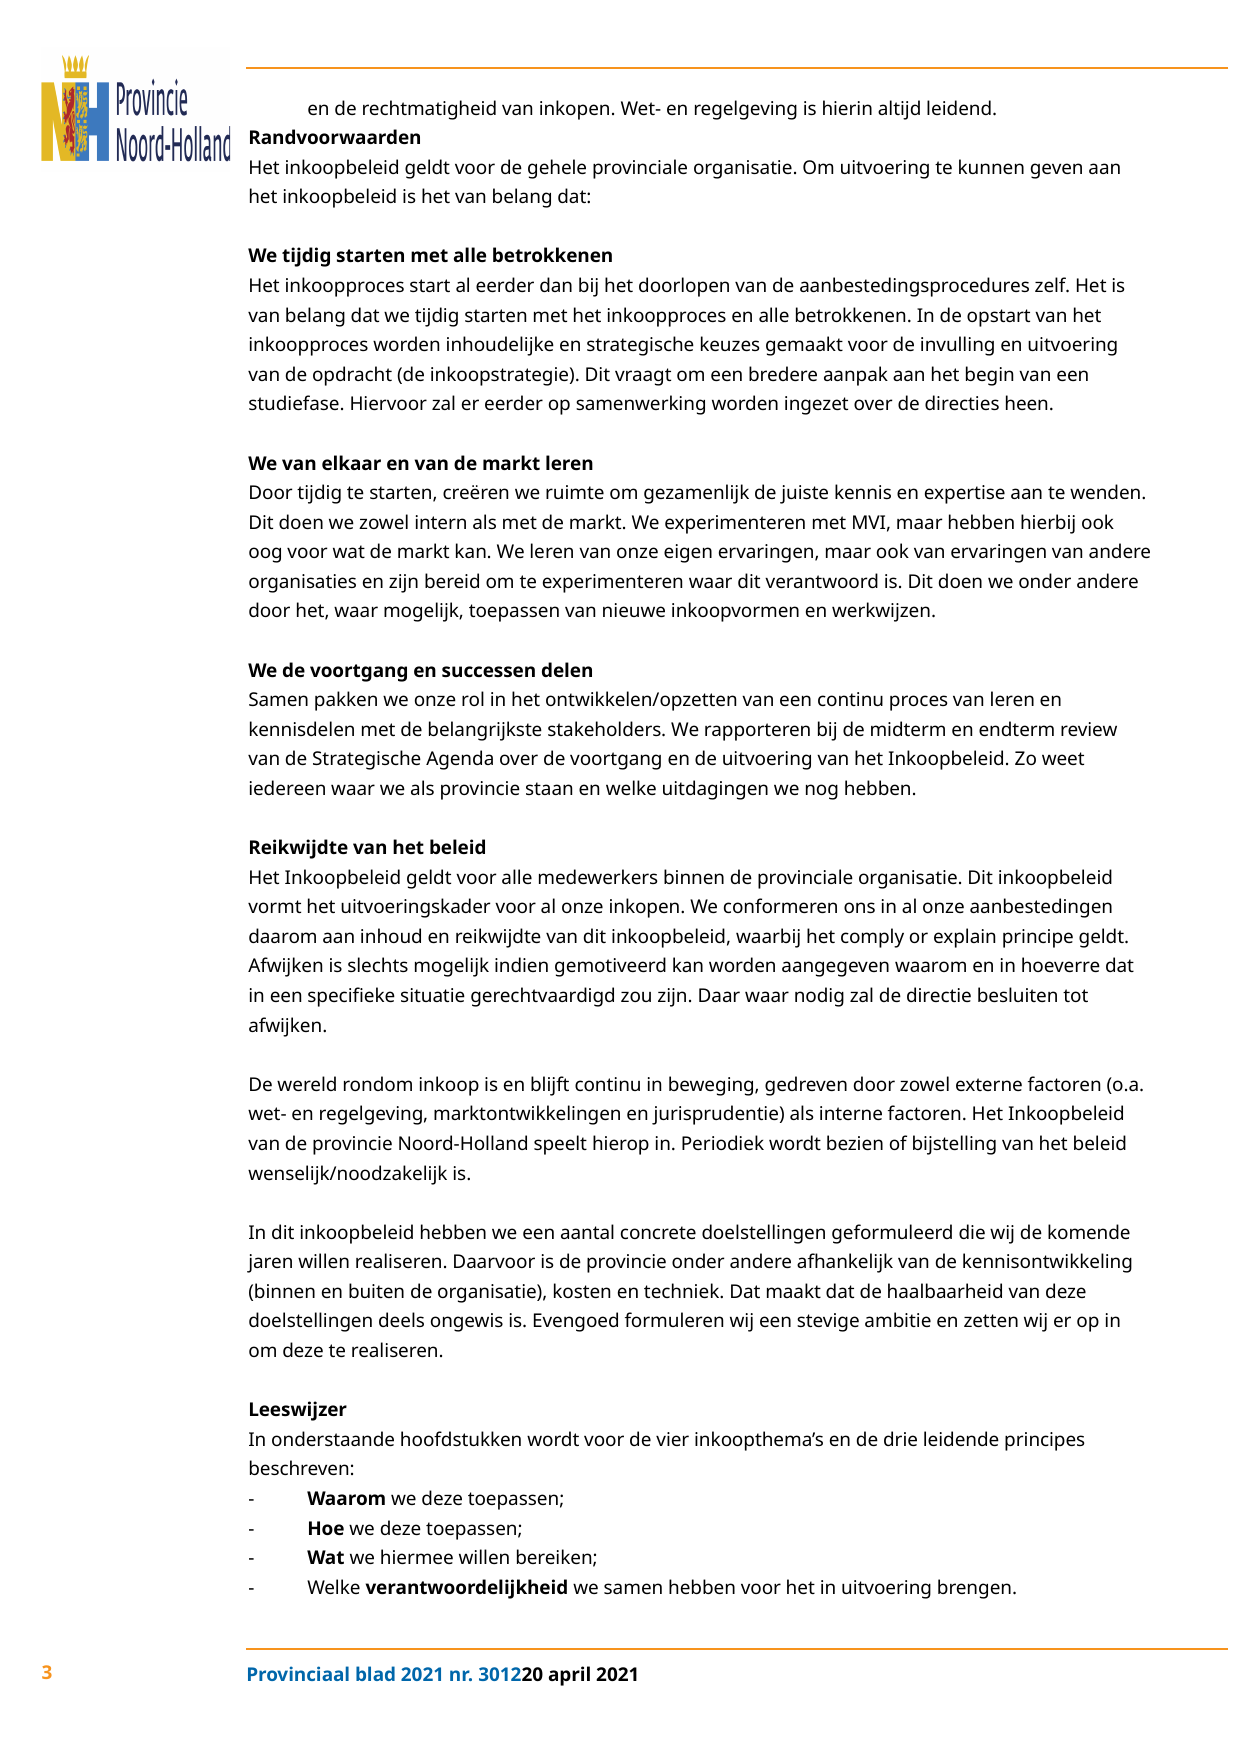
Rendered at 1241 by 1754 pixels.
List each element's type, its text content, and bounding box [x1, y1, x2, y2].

text Het inkoopproces start al eerder dan bij het doorlopen van de aanbestedingsprocedures zelf. Het is van belang dat we tijdig starten met het inkoopproces en alle betrokkenen. In de opstart van het inkoopproces worden inhoudelijke en strategische keuzes gemaakt voor de invulling en uitvoering van de opdracht (de inkoopstrategie). Dit vraagt om een bredere aanpak aan het begin van een studiefase. Hiervoor zal er eerder op samenwerking worden ingezet over de directies heen. [248, 272, 1152, 416]
text Randvoorwaarden [248, 124, 1152, 150]
text In dit inkoopbeleid hebben we een aantal concrete doelstellingen geformuleerd die wij de komende jaren willen realiseren. Daarvoor is de provincie onder andere afhankelijk van de kennisontwikkeling (binnen en buiten de organisatie), kosten en techniek. Dat maakt dat de haalbaarheid van deze doelstellingen deels ongewis is. Evengoed formuleren wij een stevige ambitie en zetten wij er op in om deze te realiseren. [248, 1219, 1152, 1363]
list Waarom we deze toepassen; [248, 1485, 1152, 1511]
list Wat we hiermee willen bereiken; [248, 1544, 1152, 1570]
text Het inkoopbeleid geldt voor de gehele provinciale organisatie. Om uitvoering te kunnen geven aan het inkoopbeleid is het van belang dat: [248, 154, 1152, 209]
text De wereld rondom inkoop is en blijft continu in beweging, gedreven door zowel externe factoren (o.a. wet- en regelgeving, marktontwikkelingen en jurisprudentie) als interne factoren. Het Inkoopbeleid van de provincie Noord-Holland speelt hierop in. Periodiek wordt bezien of bijstelling van het beleid wenselijk/noodzakelijk is. [248, 1071, 1152, 1186]
text Leeswijzer [248, 1396, 1152, 1422]
text Samen pakken we onze rol in het ontwikkelen/opzetten van een continu proces van leren en kennisdelen met de belangrijkste stakeholders. We rapporteren bij de midterm en endterm review van de Strategische Agenda over de voortgang en de uitvoering van het Inkoopbeleid. Zo weet iedereen waar we als provincie staan en welke uitdagingen we nog hebben. [248, 686, 1152, 801]
text Reikwijdte van het beleid [248, 834, 1152, 860]
list Welke verantwoordelijkheid we samen hebben voor het in uitvoering brengen. [248, 1574, 1152, 1600]
text We tijdig starten met alle betrokkenen [248, 243, 1152, 268]
text In onderstaande hoofdstukken wordt voor de vier inkoopthema’s en de drie leidende principes beschreven: [248, 1426, 1152, 1481]
picture [41, 47, 231, 172]
text Het Inkoopbeleid geldt voor alle medewerkers binnen de provinciale organisatie. Dit inkoopbeleid vormt het uitvoeringskader voor al onze inkopen. We conformeren ons in al onze aanbestedingen daarom aan inhoud en reikwijdte van dit inkoopbeleid, waarbij het comply or explain principe geldt. Afwijken is slechts mogelijk indien gemotiveerd kan worden aangegeven waarom en in hoeverre dat in een specifieke situatie gerechtvaardigd zou zijn. Daar waar nodig zal de directie besluiten tot afwijken. [248, 864, 1152, 1038]
text We van elkaar en van de markt leren [248, 450, 1152, 476]
text Door tijdig te starten, creëren we ruimte om gezamenlijk de juiste kennis en expertise aan te wenden. Dit doen we zowel intern als met de markt. We experimenteren met MVI, maar hebben hierbij ook oog voor wat de markt kan. We leren van onze eigen ervaringen, maar ook van ervaringen van andere organisaties en zijn bereid om te experimenteren waar dit verantwoord is. Dit doen we onder andere door het, waar mogelijk, toepassen van nieuwe inkoopvormen en werkwijzen. [248, 479, 1152, 623]
text We de voortgang en successen delen [248, 657, 1152, 683]
list en de rechtmatigheid van inkopen. Wet- en regelgeving is hierin altijd leidend. [248, 95, 1152, 121]
list Hoe we deze toepassen; [248, 1515, 1152, 1541]
